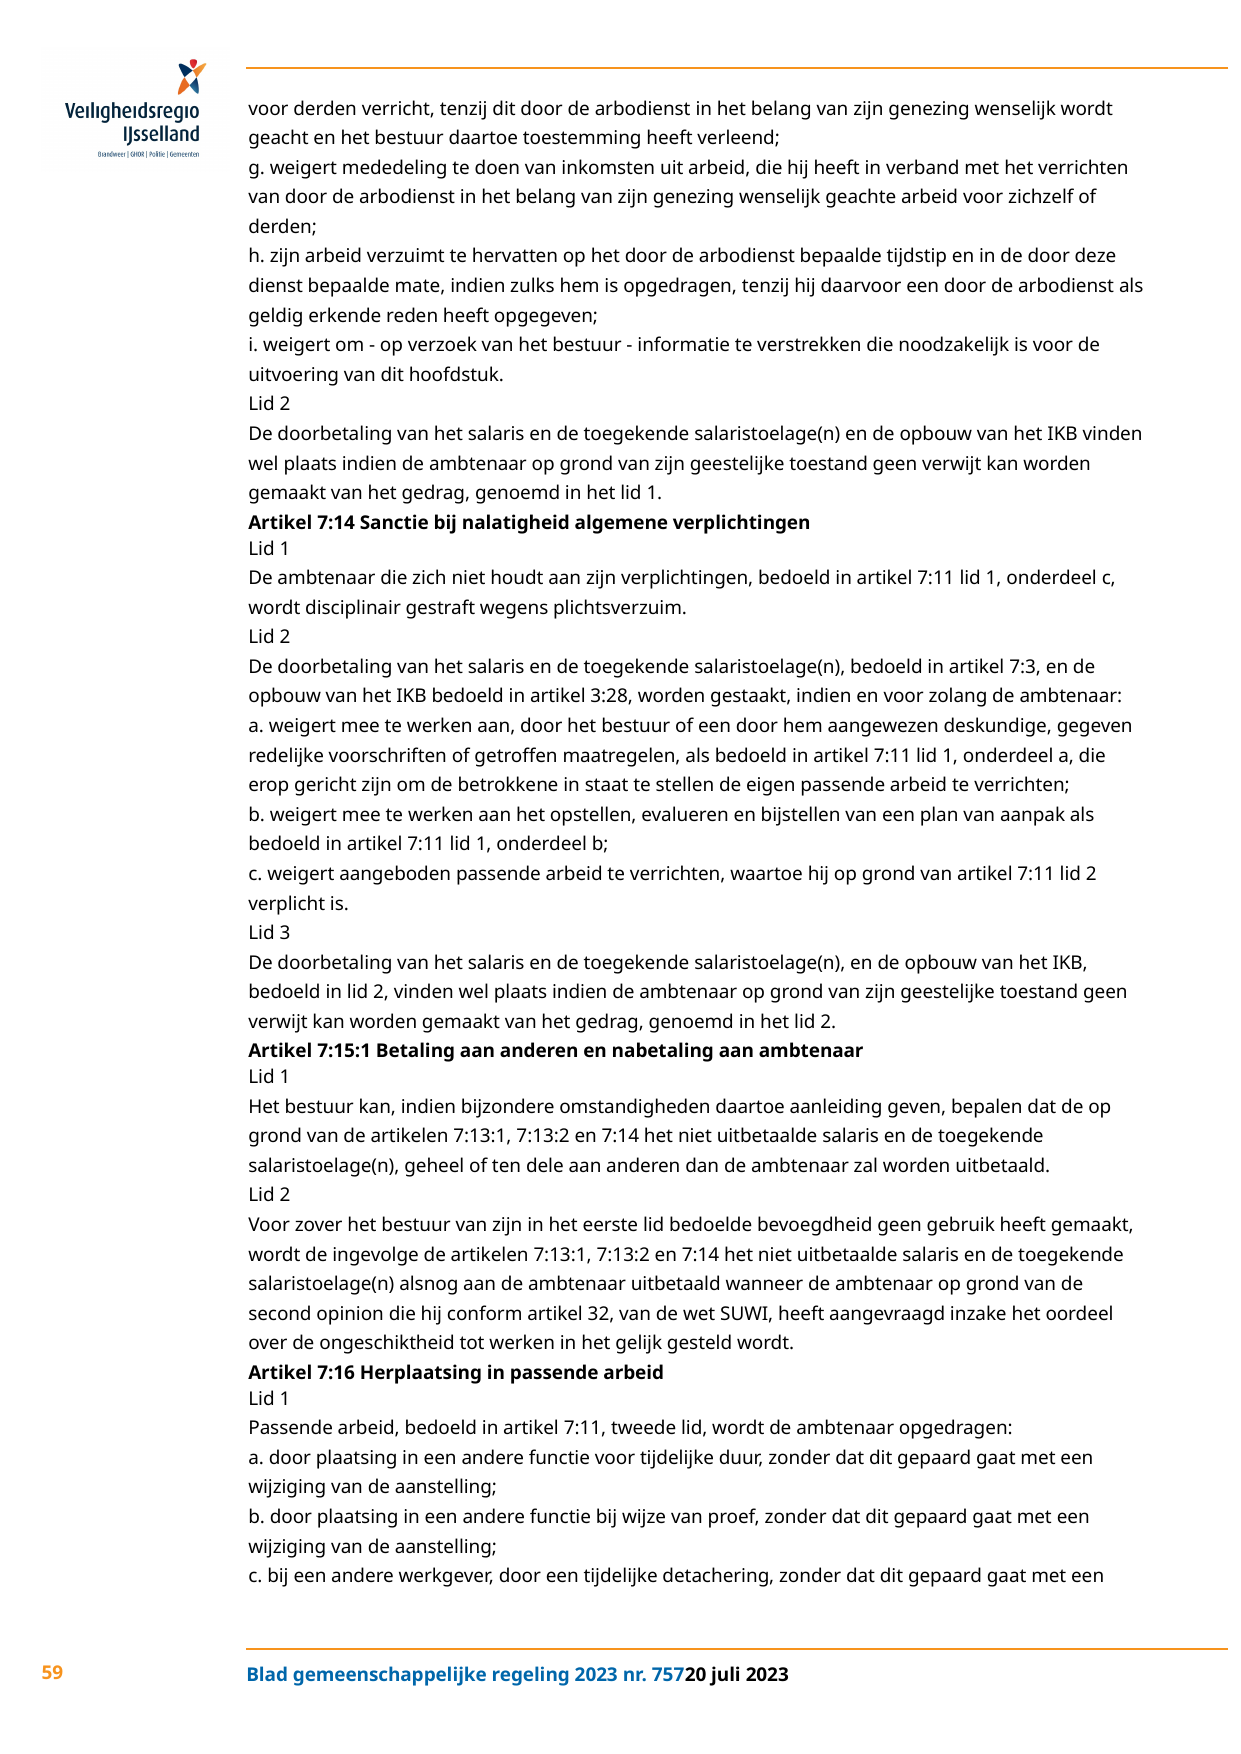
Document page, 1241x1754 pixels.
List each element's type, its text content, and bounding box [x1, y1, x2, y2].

text De doorbetaling van het salaris en de toegekende salaristoelage(n) en de opbouw van het IKB vinden wel plaats indien de ambtenaar op grond van zijn geestelijke toestand geen verwijt kan worden gemaakt van het gedrag, genoemd in het lid 1. [248, 420, 1152, 505]
text Lid 1 [248, 1385, 1152, 1411]
text c. bij een andere werkgever, door een tijdelijke detachering, zonder dat dit gepaard gaat met een [248, 1562, 1152, 1588]
text Lid 1 [248, 1063, 1152, 1089]
text Lid 3 [248, 919, 1152, 945]
text Lid 1 [248, 535, 1152, 560]
text Voor zover het bestuur van zijn in het eerste lid bedoelde bevoegdheid geen gebruik heeft gemaakt, wordt de ingevolge de artikelen 7:13:1, 7:13:2 en 7:14 het niet uitbetaalde salaris en de toegekende salaristoelage(n) alsnog aan de ambtenaar uitbetaald wanneer de ambtenaar op grond van de second opinion die hij conform artikel 32, van de wet SUWI, heeft aangevraagd inzake het oordeel over de ongeschiktheid tot werken in het gelijk gesteld wordt. [248, 1211, 1152, 1355]
text Lid 2 [248, 623, 1152, 649]
text b. door plaatsing in een andere functie bij wijze van proef, zonder dat dit gepaard gaat met een wijziging van de aanstelling; [248, 1503, 1152, 1558]
text b. weigert mee te werken aan het opstellen, evalueren en bijstellen van een plan van aanpak als bedoeld in artikel 7:11 lid 1, onderdeel b; [248, 801, 1152, 856]
text Passende arbeid, bedoeld in artikel 7:11, tweede lid, wordt de ambtenaar opgedragen: [248, 1414, 1152, 1440]
text a. weigert mee te werken aan, door het bestuur of een door hem aangewezen deskundige, gegeven redelijke voorschriften of getroffen maatregelen, als bedoeld in artikel 7:11 lid 1, onderdeel a, die erop gericht zijn om de betrokkene in staat te stellen de eigen passende arbeid te verrichten; [248, 712, 1152, 797]
text Het bestuur kan, indien bijzondere omstandigheden daartoe aanleiding geven, bepalen dat de op grond van de artikelen 7:13:1, 7:13:2 en 7:14 het niet uitbetaalde salaris en de toegekende salaristoelage(n), geheel of ten dele aan anderen dan de ambtenaar zal worden uitbetaald. [248, 1093, 1152, 1178]
text voor derden verricht, tenzij dit door de arbodienst in het belang van zijn genezing wenselijk wordt geacht en het bestuur daartoe toestemming heeft verleend; [248, 95, 1152, 150]
text a. door plaatsing in een andere functie voor tijdelijke duur, zonder dat dit gepaard gaat met een wijziging van de aanstelling; [248, 1444, 1152, 1499]
text i. weigert om - op verzoek van het bestuur - informatie te verstrekken die noodzakelijk is voor de uitvoering van dit hoofdstuk. [248, 331, 1152, 387]
text c. weigert aangeboden passende arbeid te verrichten, waartoe hij op grond van artikel 7:11 lid 2 verplicht is. [248, 860, 1152, 915]
text De doorbetaling van het salaris en de toegekende salaristoelage(n), bedoeld in artikel 7:3, en de opbouw van het IKB bedoeld in artikel 3:28, worden gestaakt, indien en voor zolang de ambtenaar: [248, 653, 1152, 708]
text De ambtenaar die zich niet houdt aan zijn verplichtingen, bedoeld in artikel 7:11 lid 1, onderdeel c, wordt disciplinair gestraft wegens plichtsverzuim. [248, 564, 1152, 619]
text g. weigert mededeling te doen van inkomsten uit arbeid, die hij heeft in verband met het verrichten van door de arbodienst in het belang van zijn genezing wenselijk geachte arbeid voor zichzelf of derden; [248, 154, 1152, 239]
text Artikel 7:15:1 Betaling aan anderen en nabetaling aan ambtenaar [248, 1038, 1152, 1063]
text Artikel 7:16 Herplaatsing in passende arbeid [248, 1359, 1152, 1385]
text De doorbetaling van het salaris en de toegekende salaristoelage(n), en de opbouw van het IKB, bedoeld in lid 2, vinden wel plaats indien de ambtenaar op grond van zijn geestelijke toestand geen verwijt kan worden gemaakt van het gedrag, genoemd in het lid 2. [248, 949, 1152, 1034]
text Lid 2 [248, 1182, 1152, 1207]
text Artikel 7:14 Sanctie bij nalatigheid algemene verplichtingen [248, 509, 1152, 535]
text h. zijn arbeid verzuimt te hervatten op het door de arbodienst bepaalde tijdstip en in de door deze dienst bepaalde mate, indien zulks hem is opgedragen, tenzij hij daarvoor een door de arbodienst als geldig erkende reden heeft opgegeven; [248, 243, 1152, 328]
picture [41, 47, 231, 172]
text Lid 2 [248, 391, 1152, 416]
